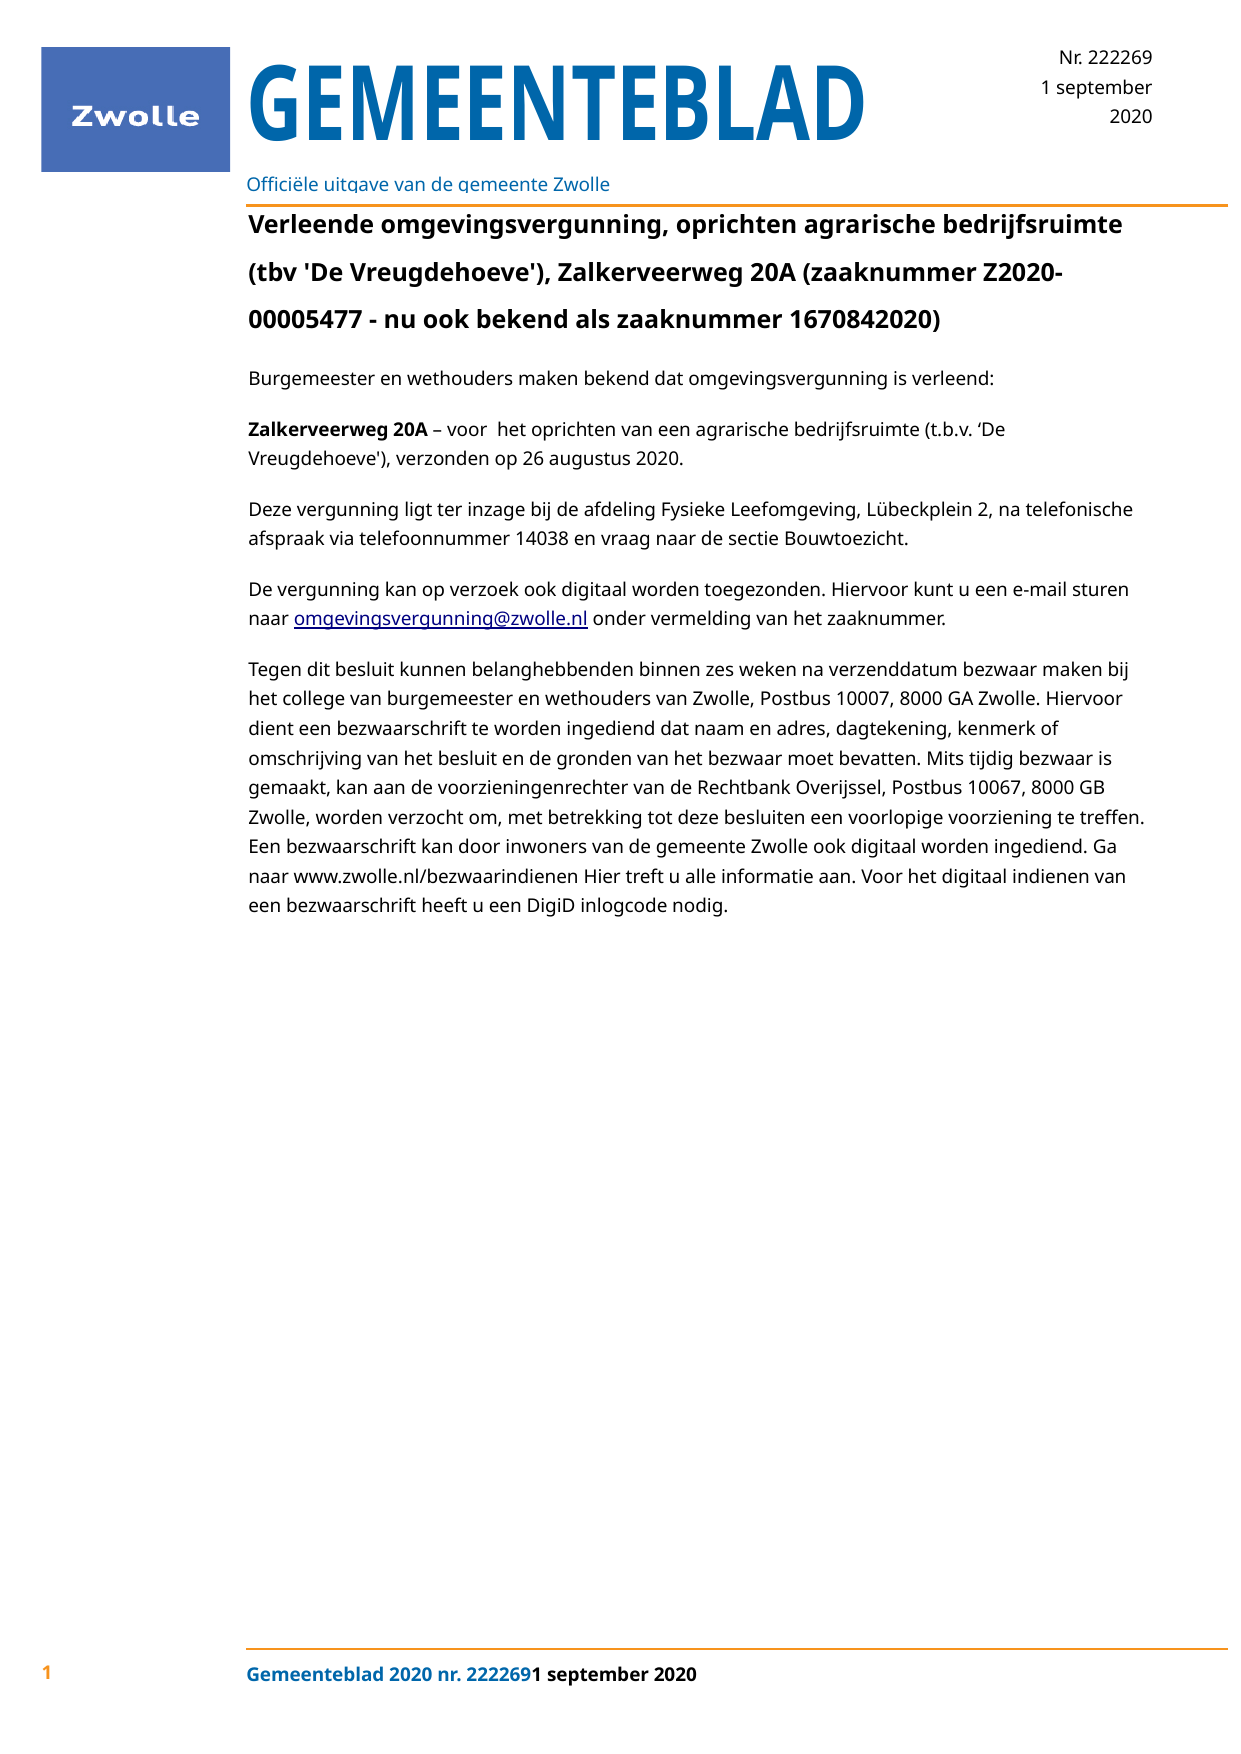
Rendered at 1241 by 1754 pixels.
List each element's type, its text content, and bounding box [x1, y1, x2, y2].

text Verleende omgevingsvergunning, oprichten agrarische bedrijfsruimte (tbv 'De Vreugdehoeve'), Zalkerveerweg 20A (zaaknummer Z2020-00005477 - nu ook bekend als zaaknummer 1670842020) [248, 207, 1152, 336]
text Zalkerveerweg 20A – voor het oprichten van een agrarische bedrijfsruimte (t.b.v. ‘De Vreugdehoeve'), verzonden op 26 augustus 2020. [248, 416, 1152, 471]
text Deze vergunning ligt ter inzage bij de afdeling Fysieke Leefomgeving, Lübeckplein 2, na telefonische afspraak via telefoonnummer 14038 en vraag naar de sectie Bouwtoezicht. [248, 496, 1152, 551]
text Tegen dit besluit kunnen belanghebbenden binnen zes weken na verzenddatum bezwaar maken bij het college van burgemeester en wethouders van Zwolle, Postbus 10007, 8000 GA Zwolle. Hiervoor dient een bezwaarschrift te worden ingediend dat naam en adres, dagtekening, kenmerk of omschrijving van het besluit en de gronden van het bezwaar moet bevatten. Mits tijdig bezwaar is gemaakt, kan aan de voorzieningenrechter van de Rechtbank Overijssel, Postbus 10067, 8000 GB Zwolle, worden verzocht om, met betrekking tot deze besluiten een voorlopige voorziening te treffen. Een bezwaarschrift kan door inwoners van de gemeente Zwolle ook digitaal worden ingediend. Ga naar www.zwolle.nl/bezwaarindienen Hier treft u alle informatie aan. Voor het digitaal indienen van een bezwaarschrift heeft u een DigiD inlogcode nodig. [248, 656, 1152, 918]
text Burgemeester en wethouders maken bekend dat omgevingsvergunning is verleend: [248, 366, 1152, 391]
text De vergunning kan op verzoek ook digitaal worden toegezonden. Hiervoor kunt u een e-mail sturen naar omgevingsvergunning@zwolle.nl onder vermelding van het zaaknummer. [248, 576, 1152, 631]
picture [41, 47, 231, 172]
